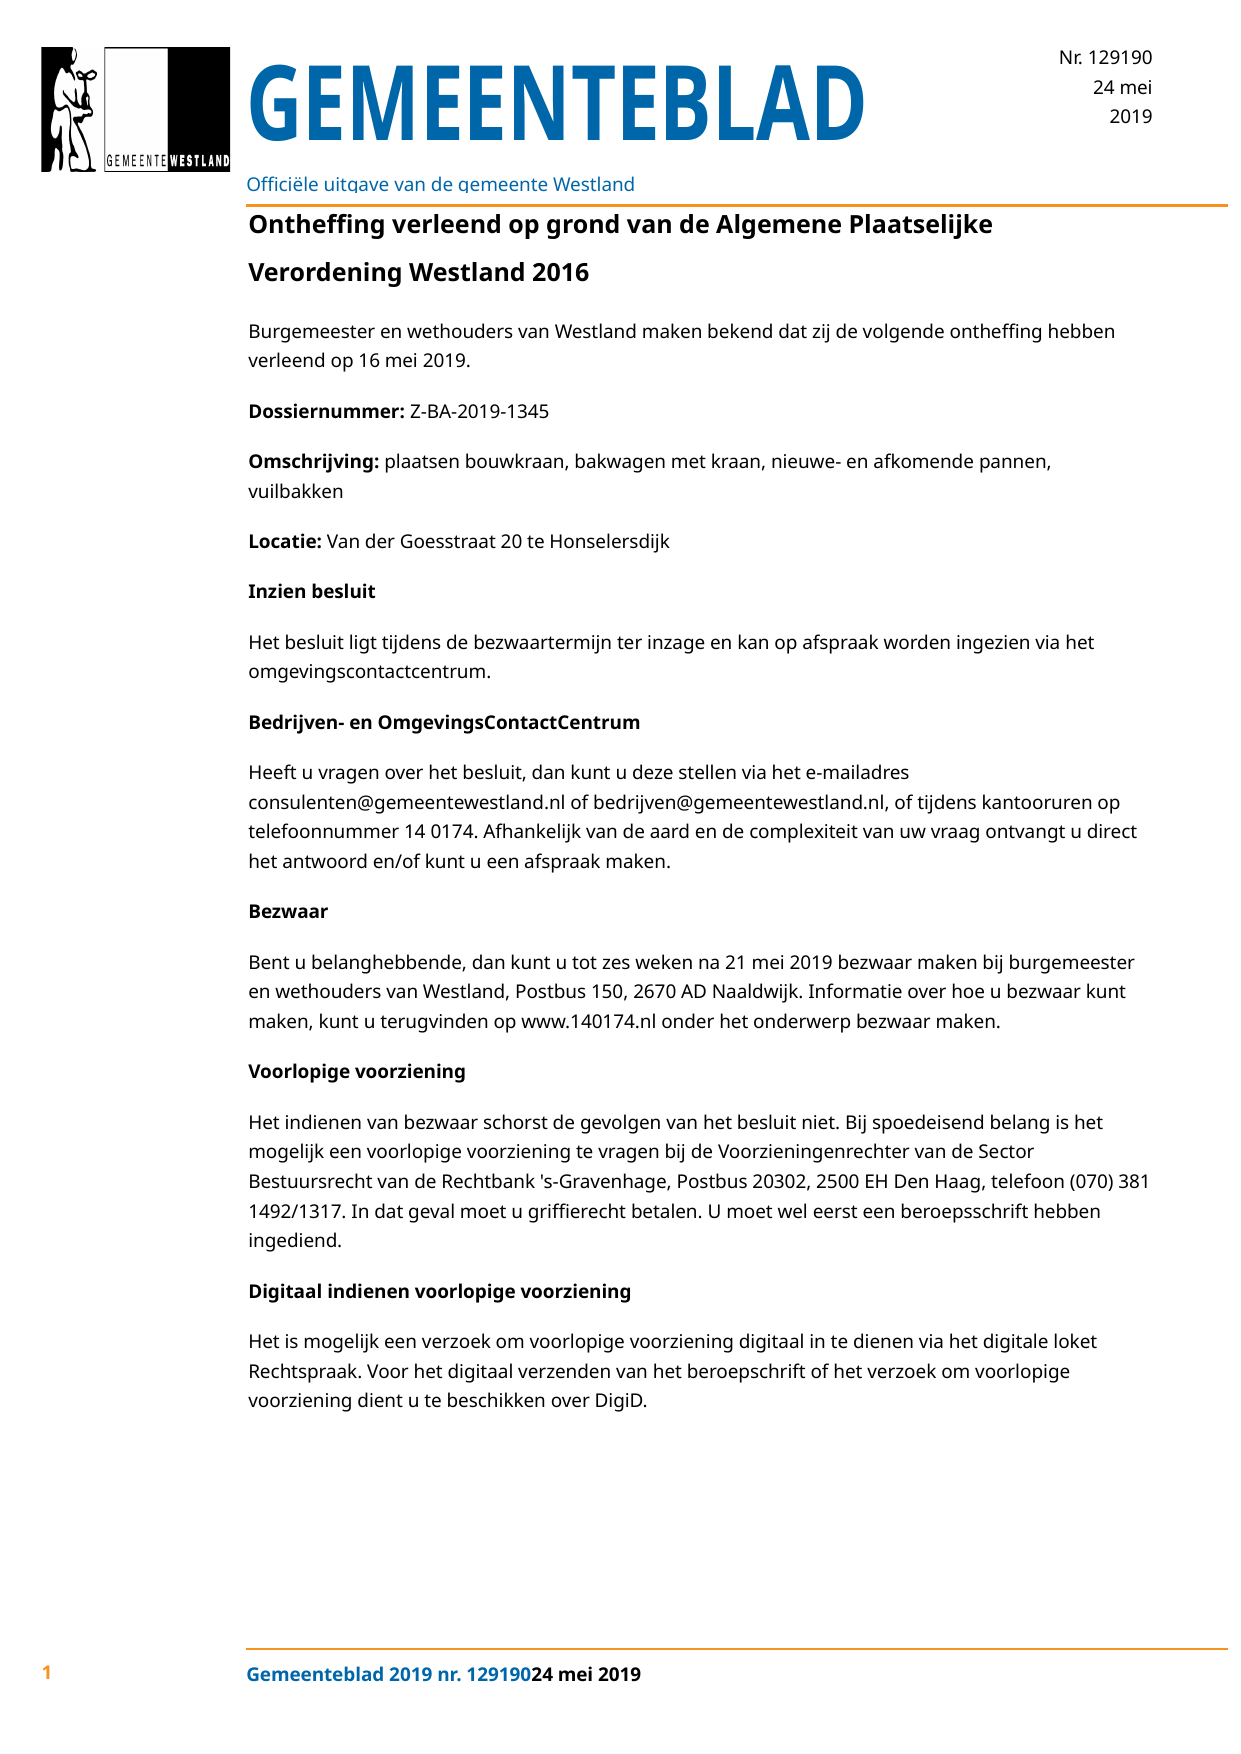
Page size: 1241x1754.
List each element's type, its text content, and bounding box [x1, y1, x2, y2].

text Het is mogelijk een verzoek om voorlopige voorziening digitaal in te dienen via het digitale loket Rechtspraak. Voor het digitaal verzenden van het beroepschrift of het verzoek om voorlopige voorziening dient u te beschikken over DigiD. [248, 1328, 1152, 1413]
text Inzien besluit [248, 579, 1152, 604]
text Voorlopige voorziening [248, 1059, 1152, 1084]
text Heeft u vragen over het besluit, dan kunt u deze stellen via het e-mailadres consulenten@gemeentewestland.nl of bedrijven@gemeentewestland.nl, of tijdens kantooruren op telefoonnummer 14 0174. Afhankelijk van de aard en de complexiteit van uw vraag ontvangt u direct het antwoord en/of kunt u een afspraak maken. [248, 759, 1152, 874]
text Bent u belanghebbende, dan kunt u tot zes weken na 21 mei 2019 bezwaar maken bij burgemeester en wethouders van Westland, Postbus 150, 2670 AD Naaldwijk. Informatie over hoe u bezwaar kunt maken, kunt u terugvinden op www.140174.nl onder het onderwerp bezwaar maken. [248, 949, 1152, 1034]
text Het besluit ligt tijdens de bezwaartermijn ter inzage en kan op afspraak worden ingezien via het omgevingscontactcentrum. [248, 629, 1152, 684]
text Bedrijven- en OmgevingsContactCentrum [248, 709, 1152, 735]
text Digitaal indienen voorlopige voorziening [248, 1278, 1152, 1304]
text Bezwaar [248, 899, 1152, 924]
text Dossiernummer: Z-BA-2019-1345 [248, 398, 1152, 424]
text Omschrijving: plaatsen bouwkraan, bakwagen met kraan, nieuwe- en afkomende pannen, vuilbakken [248, 448, 1152, 504]
picture [41, 47, 231, 172]
text Het indienen van bezwaar schorst de gevolgen van het besluit niet. Bij spoedeisend belang is het mogelijk een voorlopige voorziening te vragen bij de Voorzieningenrechter van de Sector Bestuursrecht van de Rechtbank 's-Gravenhage, Postbus 20302, 2500 EH Den Haag, telefoon (070) 381 1492/1317. In dat geval moet u griffierecht betalen. U moet wel eerst een beroepsschrift hebben ingediend. [248, 1109, 1152, 1253]
text Ontheffing verleend op grond van de Algemene Plaatselijke Verordening Westland 2016 [248, 207, 1152, 288]
text Burgemeester en wethouders van Westland maken bekend dat zij de volgende ontheffing hebben verleend op 16 mei 2019. [248, 318, 1152, 373]
text Locatie: Van der Goesstraat 20 te Honselersdijk [248, 528, 1152, 554]
